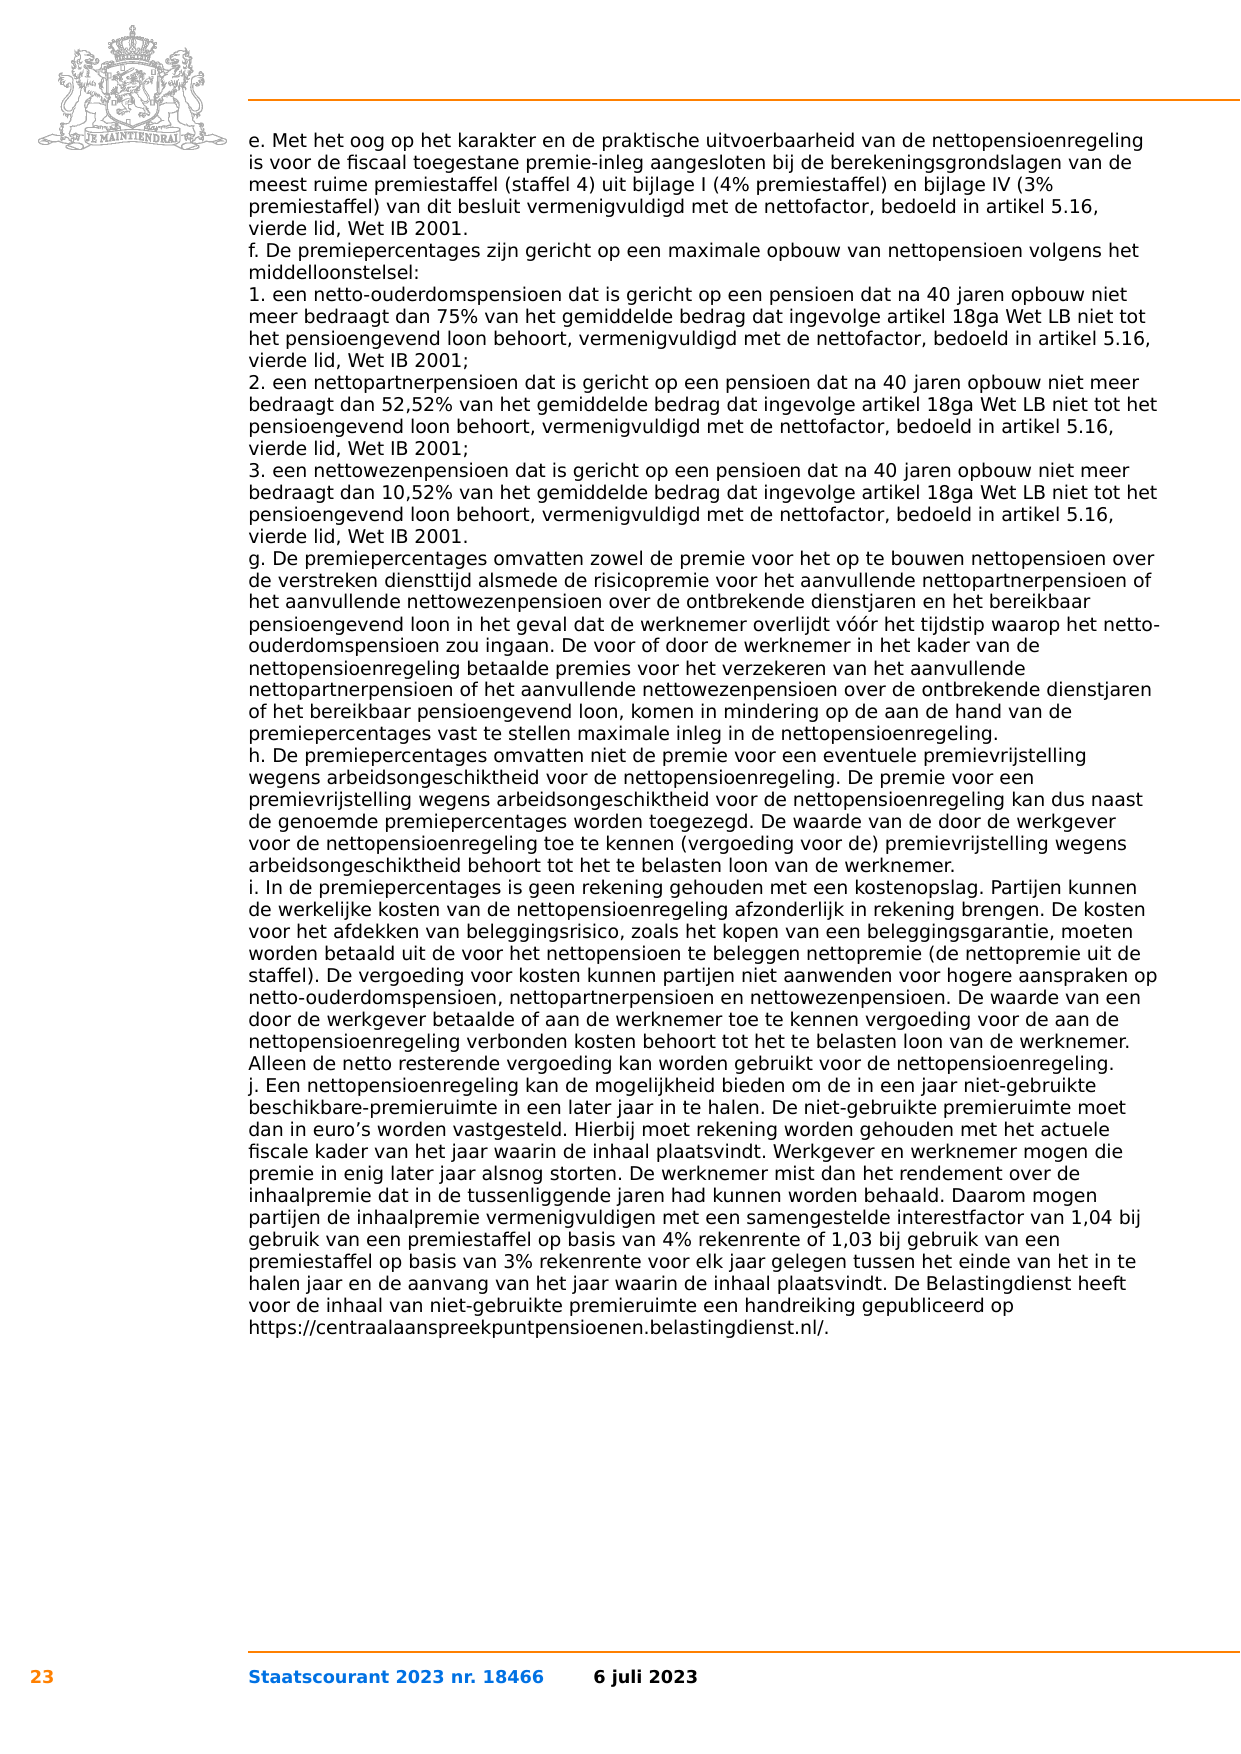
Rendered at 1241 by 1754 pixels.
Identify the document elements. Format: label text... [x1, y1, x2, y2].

text h. De premiepercentages omvatten niet de premie voor een eventuele premievrijstelling wegens arbeidsongeschiktheid voor de nettopensioenregeling. De premie voor een premievrijstelling wegens arbeidsongeschiktheid voor de nettopensioenregeling kan dus naast de genoemde premiepercentages worden toegezegd. De waarde van de door de werkgever voor de nettopensioenregeling toe te kennen (vergoeding voor de) premievrijstelling wegens arbeidsongeschiktheid behoort tot het te belasten loon van de werknemer. [248, 745, 1163, 877]
text g. De premiepercentages omvatten zowel de premie voor het op te bouwen nettopensioen over de verstreken diensttijd alsmede de risicopremie voor het aanvullende nettopartnerpensioen of het aanvullende nettowezenpensioen over de ontbrekende dienstjaren en het bereikbaar pensioengevend loon in het geval dat de werknemer overlijdt vóór het tijdstip waarop het netto-ouderdomspensioen zou ingaan. De voor of door de werknemer in het kader van de nettopensioenregeling betaalde premies voor het verzekeren van het aanvullende nettopartnerpensioen of het aanvullende nettowezenpensioen over de ontbrekende dienstjaren of het bereikbaar pensioengevend loon, komen in mindering op de aan de hand van de premiepercentages vast te stellen maximale inleg in de nettopensioenregeling. [248, 547, 1163, 745]
picture [38, 25, 227, 150]
text f. De premiepercentages zijn gericht op een maximale opbouw van nettopensioen volgens het middelloonstelsel: [248, 240, 1163, 284]
text 3. een nettowezenpensioen dat is gericht op een pensioen dat na 40 jaren opbouw niet meer bedraagt dan 10,52% van het gemiddelde bedrag dat ingevolge artikel 18ga Wet LB niet tot het pensioengevend loon behoort, vermenigvuldigd met de nettofactor, bedoeld in artikel 5.16, vierde lid, Wet IB 2001. [248, 459, 1163, 547]
text e. Met het oog op het karakter en de praktische uitvoerbaarheid van de nettopensioenregeling is voor de fiscaal toegestane premie-inleg aangesloten bij de berekeningsgrondslagen van de meest ruime premiestaffel (staffel 4) uit bijlage I (4% premiestaffel) en bijlage IV (3% premiestaffel) van dit besluit vermenigvuldigd met de nettofactor, bedoeld in artikel 5.16, vierde lid, Wet IB 2001. [248, 130, 1163, 240]
text 1. een netto-ouderdomspensioen dat is gericht op een pensioen dat na 40 jaren opbouw niet meer bedraagt dan 75% van het gemiddelde bedrag dat ingevolge artikel 18ga Wet LB niet tot het pensioengevend loon behoort, vermenigvuldigd met de nettofactor, bedoeld in artikel 5.16, vierde lid, Wet IB 2001; [248, 284, 1163, 372]
text 2. een nettopartnerpensioen dat is gericht op een pensioen dat na 40 jaren opbouw niet meer bedraagt dan 52,52% van het gemiddelde bedrag dat ingevolge artikel 18ga Wet LB niet tot het pensioengevend loon behoort, vermenigvuldigd met de nettofactor, bedoeld in artikel 5.16, vierde lid, Wet IB 2001; [248, 372, 1163, 459]
text j. Een nettopensioenregeling kan de mogelijkheid bieden om de in een jaar niet-gebruikte beschikbare-premieruimte in een later jaar in te halen. De niet-gebruikte premieruimte moet dan in euro’s worden vastgesteld. Hierbij moet rekening worden gehouden met het actuele fiscale kader van het jaar waarin de inhaal plaatsvindt. Werkgever en werknemer mogen die premie in enig later jaar alsnog storten. De werknemer mist dan het rendement over de inhaalpremie dat in de tussenliggende jaren had kunnen worden behaald. Daarom mogen partijen de inhaalpremie vermenigvuldigen met een samengestelde interestfactor van 1,04 bij gebruik van een premiestaffel op basis van 4% rekenrente of 1,03 bij gebruik van een premiestaffel op basis van 3% rekenrente voor elk jaar gelegen tussen het einde van het in te halen jaar en de aanvang van het jaar waarin de inhaal plaatsvindt. De Belastingdienst heeft voor de inhaal van niet-gebruikte premieruimte een handreiking gepubliceerd op https://centraalaanspreekpuntpensioenen.belastingdienst.nl/. [248, 1075, 1163, 1339]
text i. In de premiepercentages is geen rekening gehouden met een kostenopslag. Partijen kunnen de werkelijke kosten van de nettopensioenregeling afzonderlijk in rekening brengen. De kosten voor het afdekken van beleggingsrisico, zoals het kopen van een beleggingsgarantie, moeten worden betaald uit de voor het nettopensioen te beleggen nettopremie (de nettopremie uit de staffel). De vergoeding voor kosten kunnen partijen niet aanwenden voor hogere aanspraken op netto-ouderdomspensioen, nettopartnerpensioen en nettowezenpensioen. De waarde van een door de werkgever betaalde of aan de werknemer toe te kennen vergoeding voor de aan de nettopensioenregeling verbonden kosten behoort tot het te belasten loon van de werknemer. Alleen de netto resterende vergoeding kan worden gebruikt voor de nettopensioenregeling. [248, 877, 1163, 1075]
